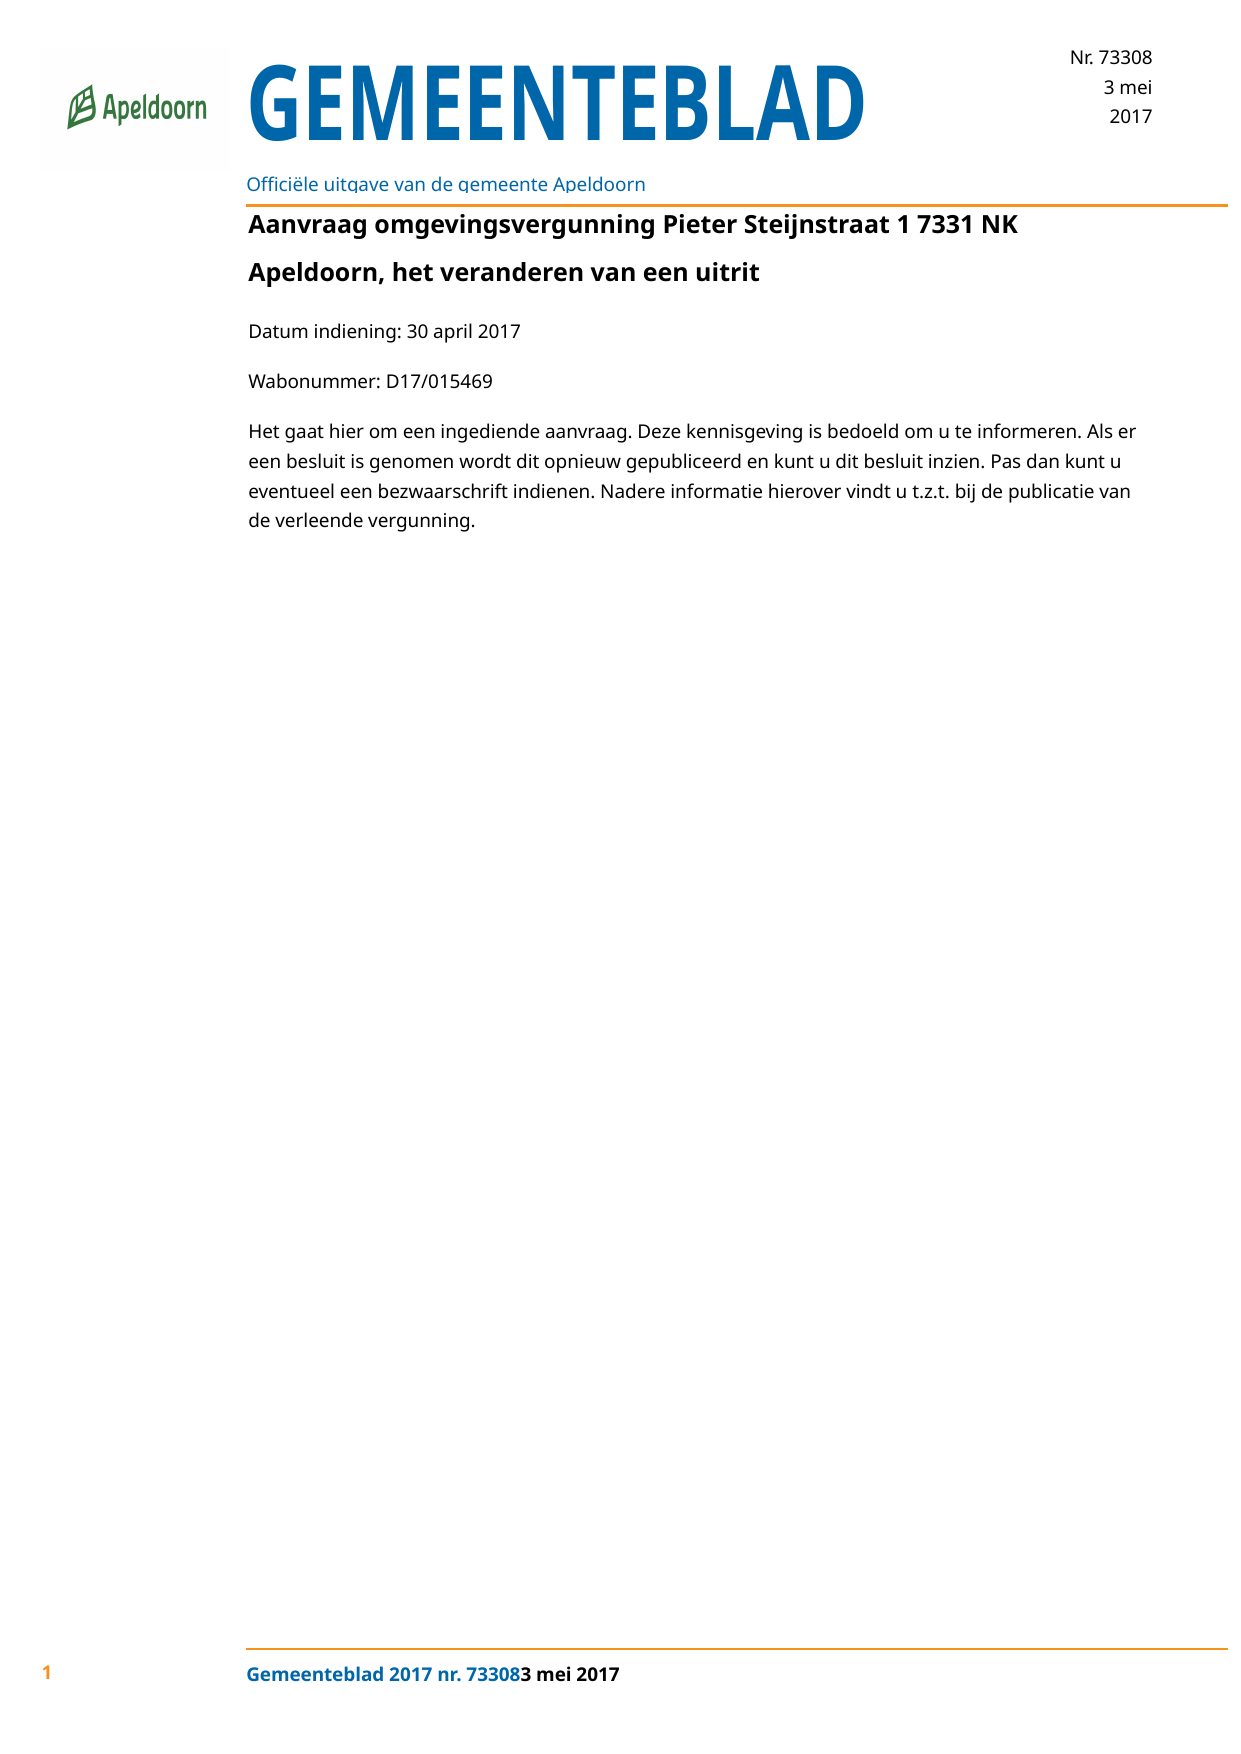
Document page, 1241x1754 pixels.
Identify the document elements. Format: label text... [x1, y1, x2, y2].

text Het gaat hier om een ingediende aanvraag. Deze kennisgeving is bedoeld om u te informeren. Als er een besluit is genomen wordt dit opnieuw gepubliceerd en kunt u dit besluit inzien. Pas dan kunt u eventueel een bezwaarschrift indienen. Nadere informatie hierover vindt u t.z.t. bij de publicatie van de verleende vergunning. [248, 419, 1152, 533]
text Datum indiening: 30 april 2017 [248, 318, 1152, 344]
text Aanvraag omgevingsvergunning Pieter Steijnstraat 1 7331 NK Apeldoorn, het veranderen van een uitrit [248, 207, 1152, 288]
picture [41, 47, 231, 172]
text Wabonummer: D17/015469 [248, 368, 1152, 394]
